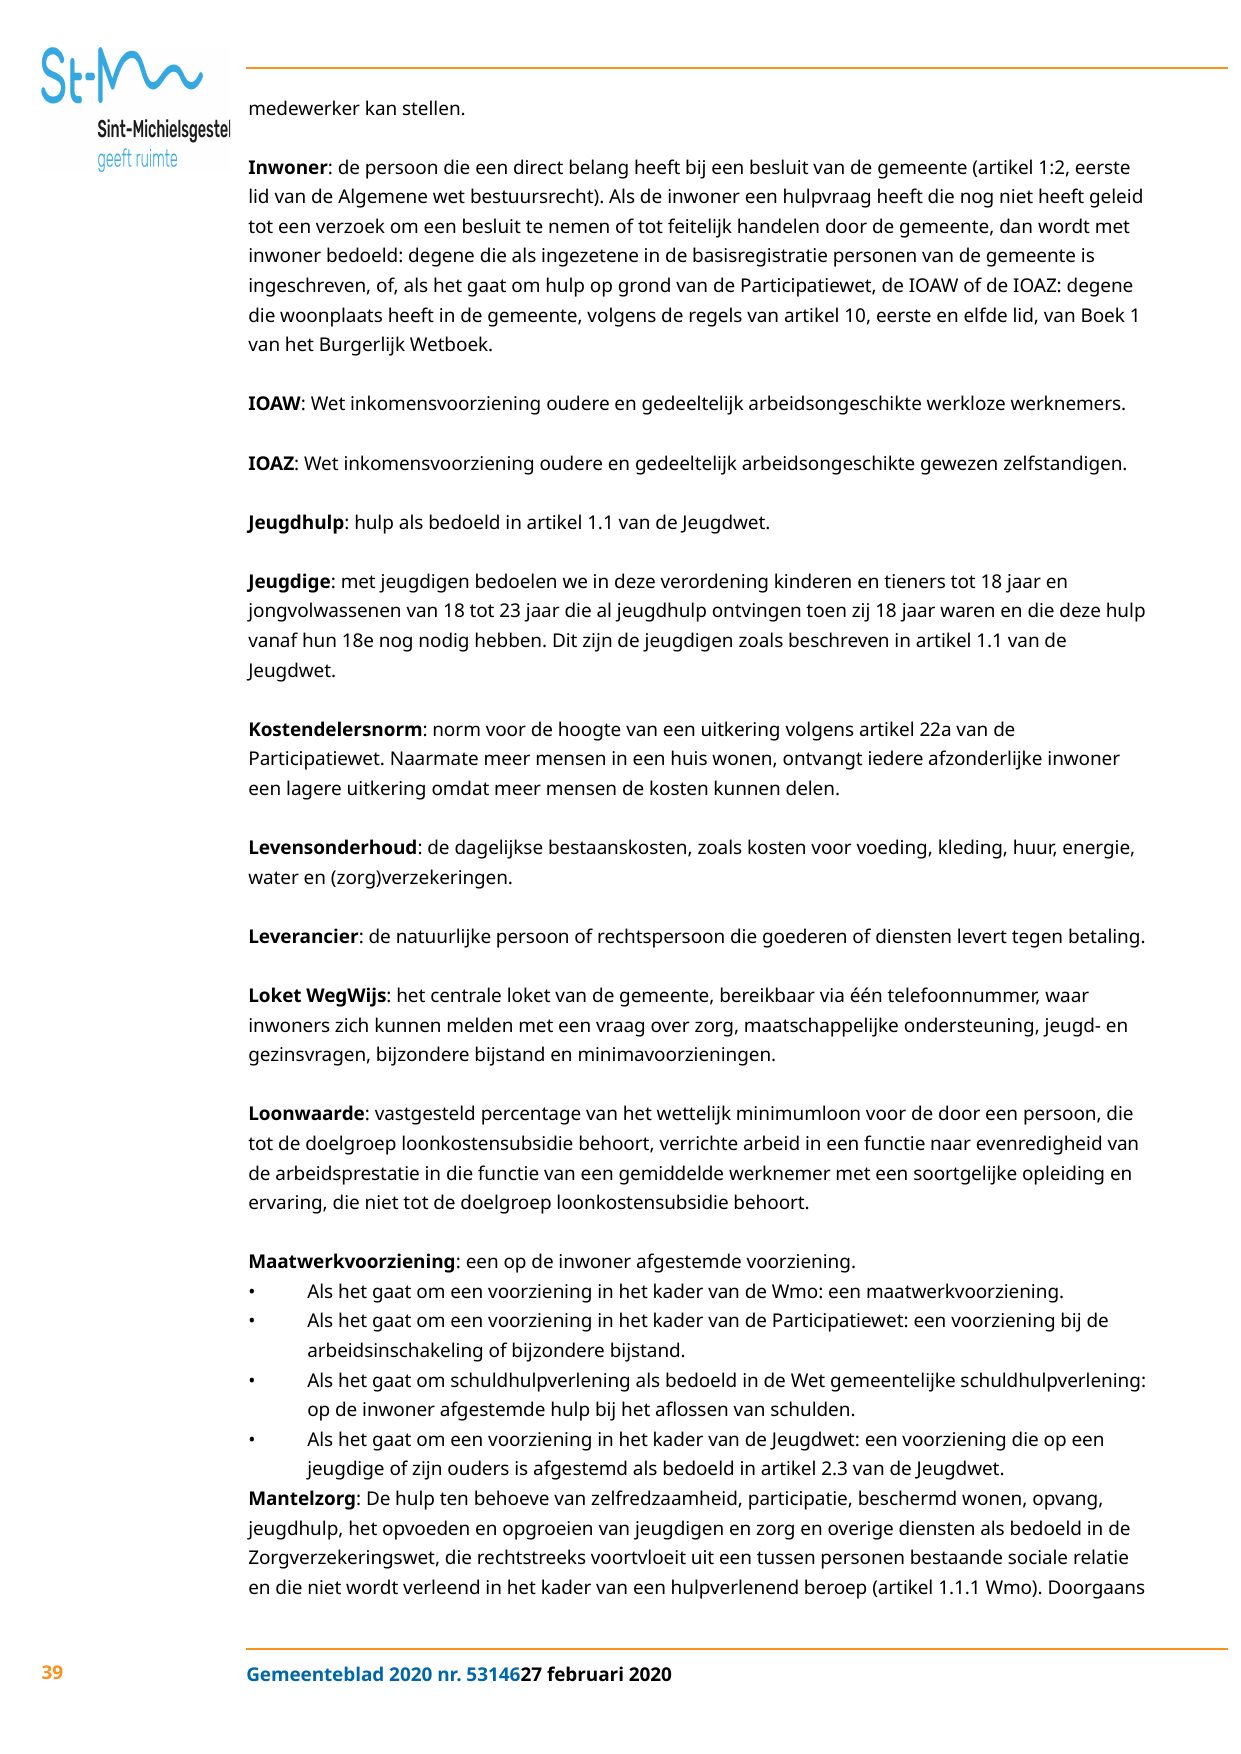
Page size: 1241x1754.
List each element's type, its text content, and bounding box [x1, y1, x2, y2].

text medewerker kan stellen. [248, 95, 1152, 121]
text Jeugdige: met jeugdigen bedoelen we in deze verordening kinderen en tieners tot 18 jaar en jongvolwassenen van 18 tot 23 jaar die al jeugdhulp ontvingen toen zij 18 jaar waren en die deze hulp vanaf hun 18e nog nodig hebben. Dit zijn de jeugdigen zoals beschreven in artikel 1.1 van de Jeugdwet. [248, 568, 1152, 683]
text Levensonderhoud: de dagelijkse bestaanskosten, zoals kosten voor voeding, kleding, huur, energie, water en (zorg)verzekeringen. [248, 834, 1152, 890]
text Inwoner: de persoon die een direct belang heeft bij een besluit van de gemeente (artikel 1:2, eerste lid van de Algemene wet bestuursrecht). Als de inwoner een hulpvraag heeft die nog niet heeft geleid tot een verzoek om een besluit te nemen of tot feitelijk handelen door de gemeente, dan wordt met inwoner bedoeld: degene die als ingezetene in de basisregistratie personen van de gemeente is ingeschreven, of, als het gaat om hulp op grond van de Participatiewet, de IOAW of de IOAZ: degene die woonplaats heeft in de gemeente, volgens de regels van artikel 10, eerste en elfde lid, van Boek 1 van het Burgerlijk Wetboek. [248, 154, 1152, 357]
text IOAW: Wet inkomensvoorziening oudere en gedeeltelijk arbeidsongeschikte werkloze werknemers. [248, 391, 1152, 416]
text IOAZ: Wet inkomensvoorziening oudere en gedeeltelijk arbeidsongeschikte gewezen zelfstandigen. [248, 450, 1152, 476]
text Maatwerkvoorziening: een op de inwoner afgestemde voorziening. [248, 1248, 1152, 1274]
list Als het gaat om een voorziening in het kader van de Participatiewet: een voorziening bij de arbeidsinschakeling of bijzondere bijstand. [248, 1308, 1152, 1363]
text Loket WegWijs: het centrale loket van de gemeente, bereikbaar via één telefoonnummer, waar inwoners zich kunnen melden met een vraag over zorg, maatschappelijke ondersteuning, jeugd- en gezinsvragen, bijzondere bijstand en minimavoorzieningen. [248, 982, 1152, 1067]
text Leverancier: de natuurlijke persoon of rechtspersoon die goederen of diensten levert tegen betaling. [248, 923, 1152, 949]
list Als het gaat om een voorziening in het kader van de Jeugdwet: een voorziening die op een jeugdige of zijn ouders is afgestemd als bedoeld in artikel 2.3 van de Jeugdwet. [248, 1426, 1152, 1481]
picture [41, 47, 231, 172]
list Als het gaat om schuldhulpverlening als bedoeld in de Wet gemeentelijke schuldhulpverlening: op de inwoner afgestemde hulp bij het aflossen van schulden. [248, 1367, 1152, 1422]
text Kostendelersnorm: norm voor de hoogte van een uitkering volgens artikel 22a van de Participatiewet. Naarmate meer mensen in een huis wonen, ontvangt iedere afzonderlijke inwoner een lagere uitkering omdat meer mensen de kosten kunnen delen. [248, 716, 1152, 801]
text Mantelzorg: De hulp ten behoeve van zelfredzaamheid, participatie, beschermd wonen, opvang, jeugdhulp, het opvoeden en opgroeien van jeugdigen en zorg en overige diensten als bedoeld in de Zorgverzekeringswet, die rechtstreeks voortvloeit uit een tussen personen bestaande sociale relatie en die niet wordt verleend in het kader van een hulpverlenend beroep (artikel 1.1.1 Wmo). Doorgaans [248, 1485, 1152, 1600]
text Jeugdhulp: hulp als bedoeld in artikel 1.1 van de Jeugdwet. [248, 509, 1152, 535]
text Loonwaarde: vastgesteld percentage van het wettelijk minimumloon voor de door een persoon, die tot de doelgroep loonkostensubsidie behoort, verrichte arbeid in een functie naar evenredigheid van de arbeidsprestatie in die functie van een gemiddelde werknemer met een soortgelijke opleiding en ervaring, die niet tot de doelgroep loonkostensubsidie behoort. [248, 1101, 1152, 1215]
list Als het gaat om een voorziening in het kader van de Wmo: een maatwerkvoorziening. [248, 1278, 1152, 1304]
